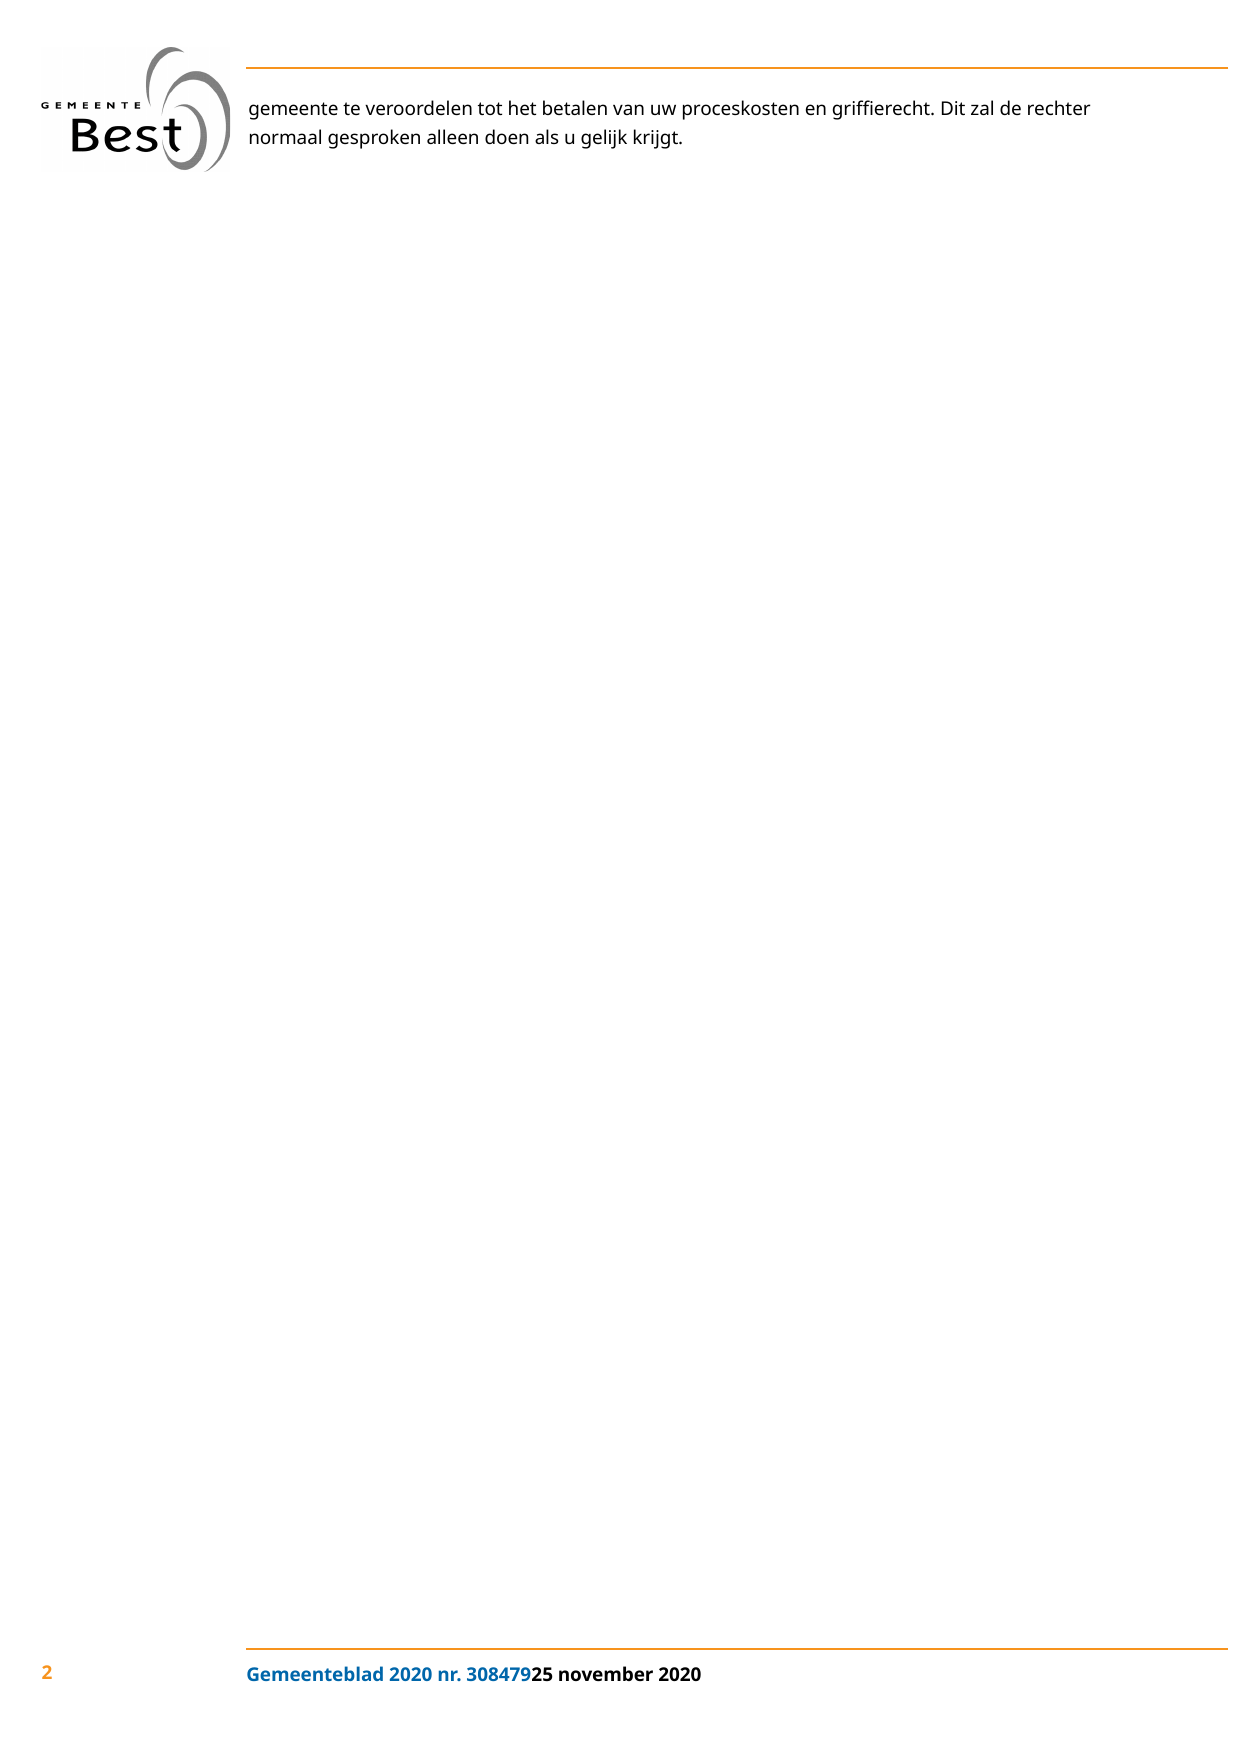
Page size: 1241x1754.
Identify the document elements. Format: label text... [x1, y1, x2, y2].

picture [41, 47, 231, 172]
text gemeente te veroordelen tot het betalen van uw proceskosten en griffierecht. Dit zal de rechter normaal gesproken alleen doen als u gelijk krijgt. [248, 95, 1152, 150]
